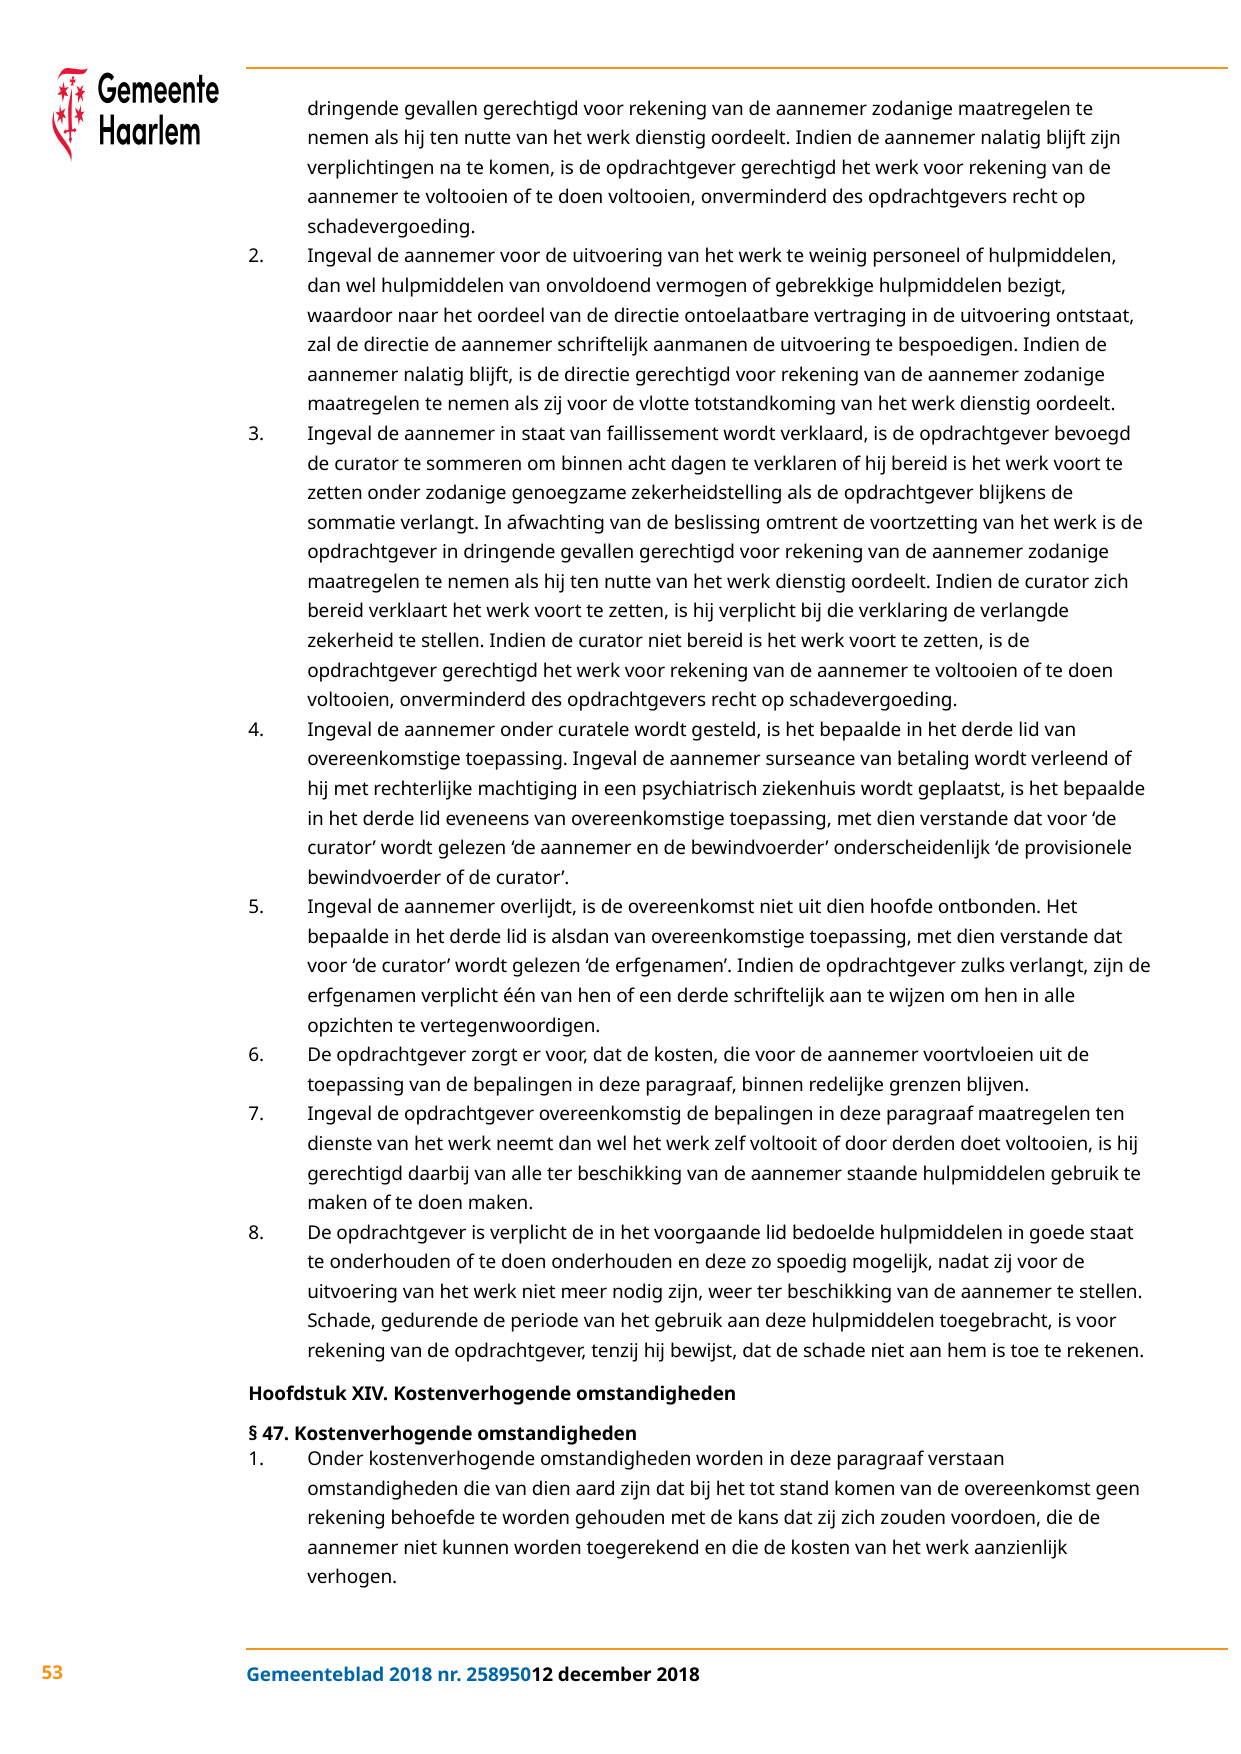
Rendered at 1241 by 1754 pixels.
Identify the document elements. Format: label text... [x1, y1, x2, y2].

text § 47. Kostenverhogende omstandigheden [248, 1420, 1152, 1445]
list Ingeval de opdrachtgever overeenkomstig de bepalingen in deze paragraaf maatregelen ten dienste van het werk neemt dan wel het werk zelf voltooit of door derden doet voltooien, is hij gerechtigd daarbij van alle ter beschikking van de aannemer staande hulpmiddelen gebruik te maken of te doen maken. [248, 1101, 1152, 1215]
list Ingeval de aannemer in staat van faillissement wordt verklaard, is de opdrachtgever bevoegd de curator te sommeren om binnen acht dagen te verklaren of hij bereid is het werk voort te zetten onder zodanige genoegzame zekerheidstelling als de opdrachtgever blijkens de sommatie verlangt. In afwachting van de beslissing omtrent de voortzetting van het werk is de opdrachtgever in dringende gevallen gerechtigd voor rekening van de aannemer zodanige maatregelen te nemen als hij ten nutte van het werk dienstig oordeelt. Indien de curator zich bereid verklaart het werk voort te zetten, is hij verplicht bij die verklaring de verlangde zekerheid te stellen. Indien de curator niet bereid is het werk voort te zetten, is de opdrachtgever gerechtigd het werk voor rekening van de aannemer te voltooien of te doen voltooien, onverminderd des opdrachtgevers recht op schadevergoeding. [248, 420, 1152, 712]
list Ingeval de aannemer onder curatele wordt gesteld, is het bepaalde in het derde lid van overeenkomstige toepassing. Ingeval de aannemer surseance van betaling wordt verleend of hij met rechterlijke machtiging in een psychiatrisch ziekenhuis wordt geplaatst, is het bepaalde in het derde lid eveneens van overeenkomstige toepassing, met dien verstande dat voor ‘de curator’ wordt gelezen ‘de aannemer en de bewindvoerder’ onderscheidenlijk ‘de provisionele bewindvoerder of de curator’. [248, 716, 1152, 890]
list Onder kostenverhogende omstandigheden worden in deze paragraaf verstaan omstandigheden die van dien aard zijn dat bij het tot stand komen van de overeenkomst geen rekening behoefde te worden gehouden met de kans dat zij zich zouden voordoen, die de aannemer niet kunnen worden toegerekend en die de kosten van het werk aanzienlijk verhogen. [248, 1445, 1152, 1589]
list Ingeval de aannemer voor de uitvoering van het werk te weinig personeel of hulpmiddelen, dan wel hulpmiddelen van onvoldoend vermogen of gebrekkige hulpmiddelen bezigt, waardoor naar het oordeel van de directie ontoelaatbare vertraging in de uitvoering ontstaat, zal de directie de aannemer schriftelijk aanmanen de uitvoering te bespoedigen. Indien de aannemer nalatig blijft, is de directie gerechtigd voor rekening van de aannemer zodanige maatregelen te nemen als zij voor de vlotte totstandkoming van het werk dienstig oordeelt. [248, 243, 1152, 416]
list De opdrachtgever is verplicht de in het voorgaande lid bedoelde hulpmiddelen in goede staat te onderhouden of te doen onderhouden en deze zo spoedig mogelijk, nadat zij voor de uitvoering van het werk niet meer nodig zijn, weer ter beschikking van de aannemer te stellen. Schade, gedurende de periode van het gebruik aan deze hulpmiddelen toegebracht, is voor rekening van de opdrachtgever, tenzij hij bewijst, dat de schade niet aan hem is toe te rekenen. [248, 1219, 1152, 1363]
text Hoofdstuk XIV. Kostenverhogende omstandigheden [248, 1380, 1152, 1406]
list Ingeval de aannemer overlijdt, is de overeenkomst niet uit dien hoofde ontbonden. Het bepaalde in het derde lid is alsdan van overeenkomstige toepassing, met dien verstande dat voor ‘de curator’ wordt gelezen ‘de erfgenamen’. Indien de opdrachtgever zulks verlangt, zijn de erfgenamen verplicht één van hen of een derde schriftelijk aan te wijzen om hen in alle opzichten te vertegenwoordigen. [248, 893, 1152, 1038]
picture [41, 47, 231, 172]
list dringende gevallen gerechtigd voor rekening van de aannemer zodanige maatregelen te nemen als hij ten nutte van het werk dienstig oordeelt. Indien de aannemer nalatig blijft zijn verplichtingen na te komen, is de opdrachtgever gerechtigd het werk voor rekening van de aannemer te voltooien of te doen voltooien, onverminderd des opdrachtgevers recht op schadevergoeding. [248, 95, 1152, 239]
list De opdrachtgever zorgt er voor, dat de kosten, die voor de aannemer voortvloeien uit de toepassing van de bepalingen in deze paragraaf, binnen redelijke grenzen blijven. [248, 1041, 1152, 1097]
